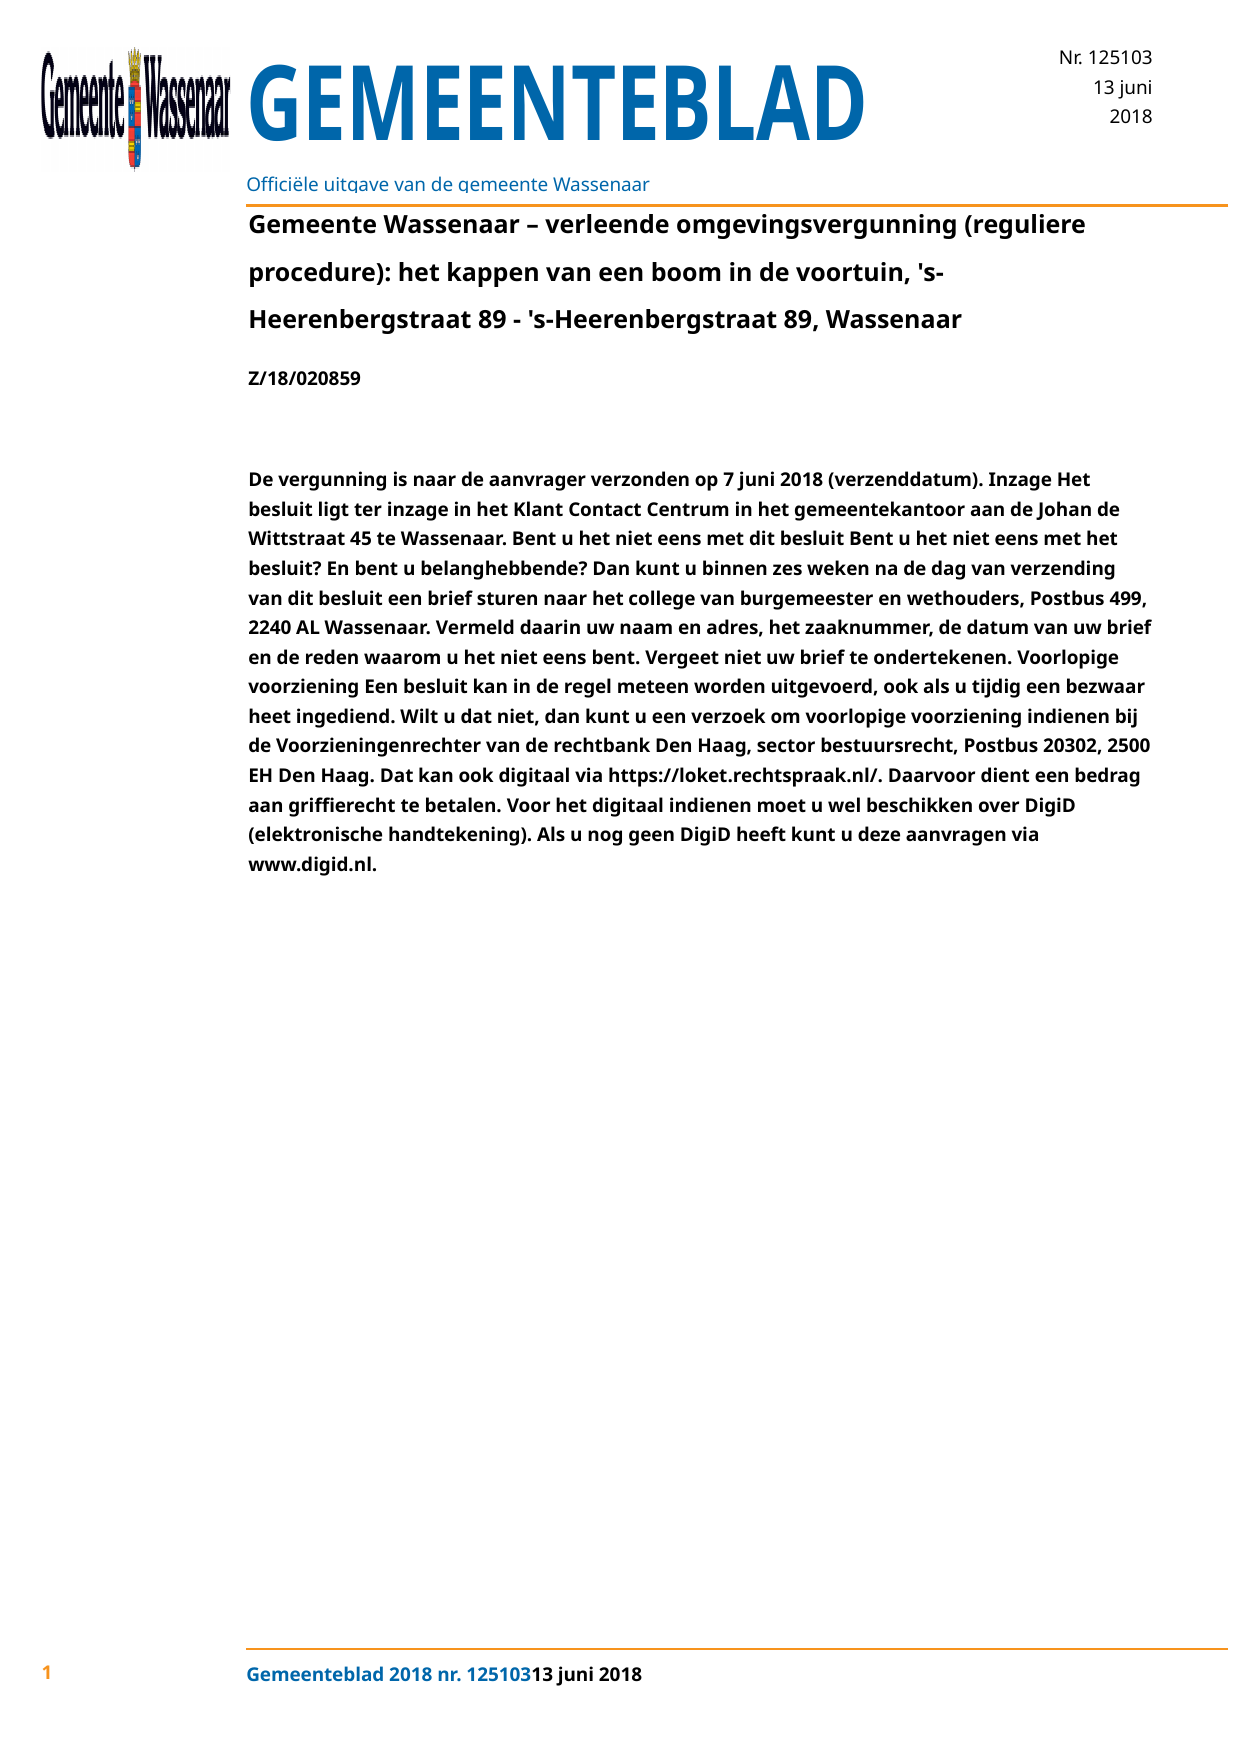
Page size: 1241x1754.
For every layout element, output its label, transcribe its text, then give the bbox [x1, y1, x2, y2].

text De vergunning is naar de aanvrager verzonden op 7 juni 2018 (verzenddatum). Inzage Het besluit ligt ter inzage in het Klant Contact Centrum in het gemeentekantoor aan de Johan de Wittstraat 45 te Wassenaar. Bent u het niet eens met dit besluit Bent u het niet eens met het besluit? En bent u belanghebbende? Dan kunt u binnen zes weken na de dag van verzending van dit besluit een brief sturen naar het college van burgemeester en wethouders, Postbus 499, 2240 AL Wassenaar. Vermeld daarin uw naam en adres, het zaaknummer, de datum van uw brief en de reden waarom u het niet eens bent. Vergeet niet uw brief te ondertekenen. Voorlopige voorziening Een besluit kan in de regel meteen worden uitgevoerd, ook als u tijdig een bezwaar heet ingediend. Wilt u dat niet, dan kunt u een verzoek om voorlopige voorziening indienen bij de Voorzieningenrechter van de rechtbank Den Haag, sector bestuursrecht, Postbus 20302, 2500 EH Den Haag. Dat kan ook digitaal via https://loket.rechtspraak.nl/. Daarvoor dient een bedrag aan griffierecht te betalen. Voor het digitaal indienen moet u wel beschikken over DigiD (elektronische handtekening). Als u nog geen DigiD heeft kunt u deze aanvragen via www.digid.nl. [248, 466, 1152, 877]
picture [41, 47, 231, 172]
text Z/18/020859 [248, 366, 1152, 391]
text Gemeente Wassenaar – verleende omgevingsvergunning (reguliere procedure): het kappen van een boom in de voortuin, 's-Heerenbergstraat 89 - 's-Heerenbergstraat 89, Wassenaar [248, 207, 1152, 336]
